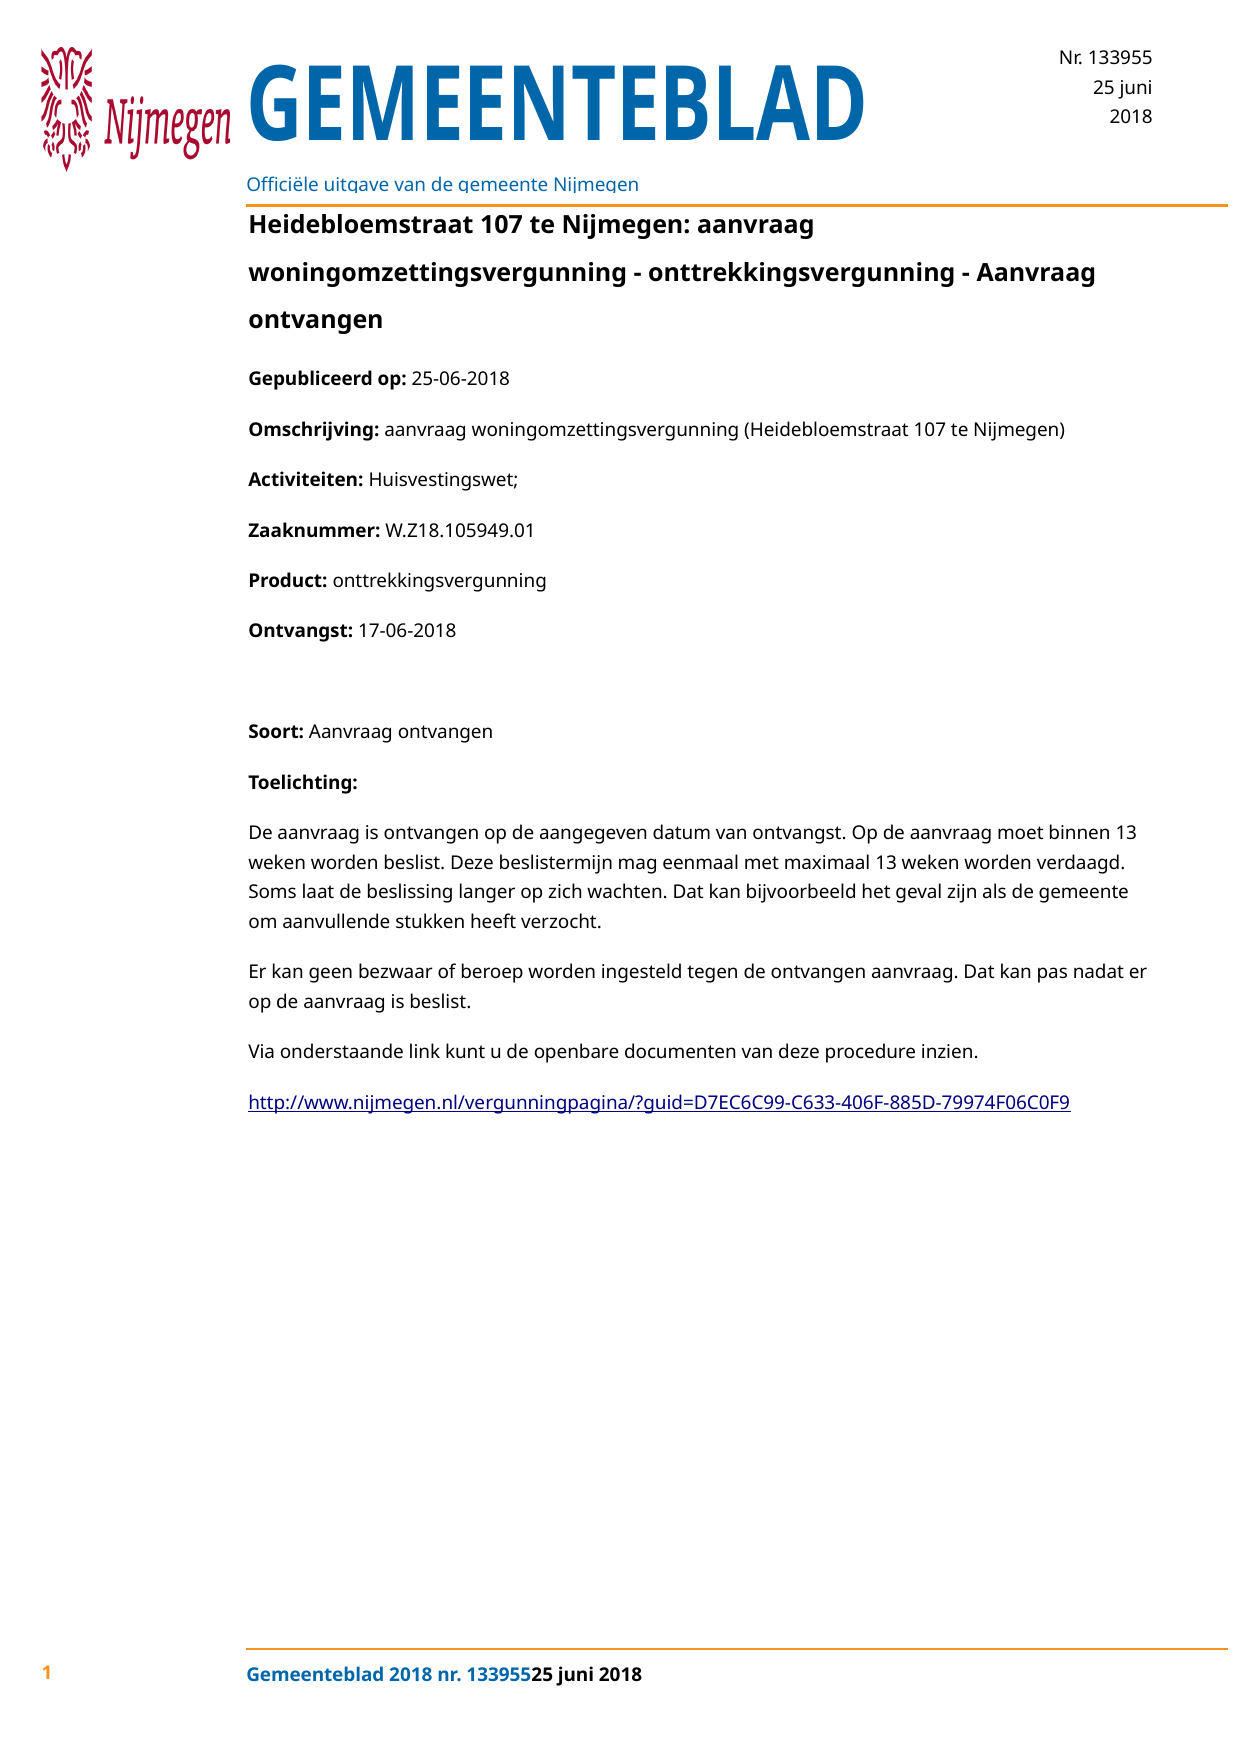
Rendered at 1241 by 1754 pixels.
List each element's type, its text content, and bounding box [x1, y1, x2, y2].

text Ontvangst: 17-06-2018 [248, 618, 1152, 643]
text Soort: Aanvraag ontvangen [248, 718, 1152, 744]
picture [41, 47, 231, 172]
text Heidebloemstraat 107 te Nijmegen: aanvraag woningomzettingsvergunning - onttrekkingsvergunning - Aanvraag ontvangen [248, 207, 1152, 336]
text Product: onttrekkingsvergunning [248, 567, 1152, 593]
text http://www.nijmegen.nl/vergunningpagina/?guid=D7EC6C99-C633-406F-885D-79974F06C0F9 [248, 1089, 1152, 1114]
text Er kan geen bezwaar of beroep worden ingesteld tegen de ontvangen aanvraag. Dat kan pas nadat er op de aanvraag is beslist. [248, 958, 1152, 1014]
text Via onderstaande link kunt u de openbare documenten van deze procedure inzien. [248, 1038, 1152, 1064]
text Zaaknummer: W.Z18.105949.01 [248, 517, 1152, 542]
text De aanvraag is ontvangen op de aangegeven datum van ontvangst. Op de aanvraag moet binnen 13 weken worden beslist. Deze beslistermijn mag eenmaal met maximaal 13 weken worden verdaagd. Soms laat de beslissing langer op zich wachten. Dat kan bijvoorbeeld het geval zijn als de gemeente om aanvullende stukken heeft verzocht. [248, 819, 1152, 934]
text Omschrijving: aanvraag woningomzettingsvergunning (Heidebloemstraat 107 te Nijmegen) [248, 416, 1152, 442]
text Activiteiten: Huisvestingswet; [248, 466, 1152, 492]
text Gepubliceerd op: 25-06-2018 [248, 366, 1152, 391]
text Toelichting: [248, 769, 1152, 794]
